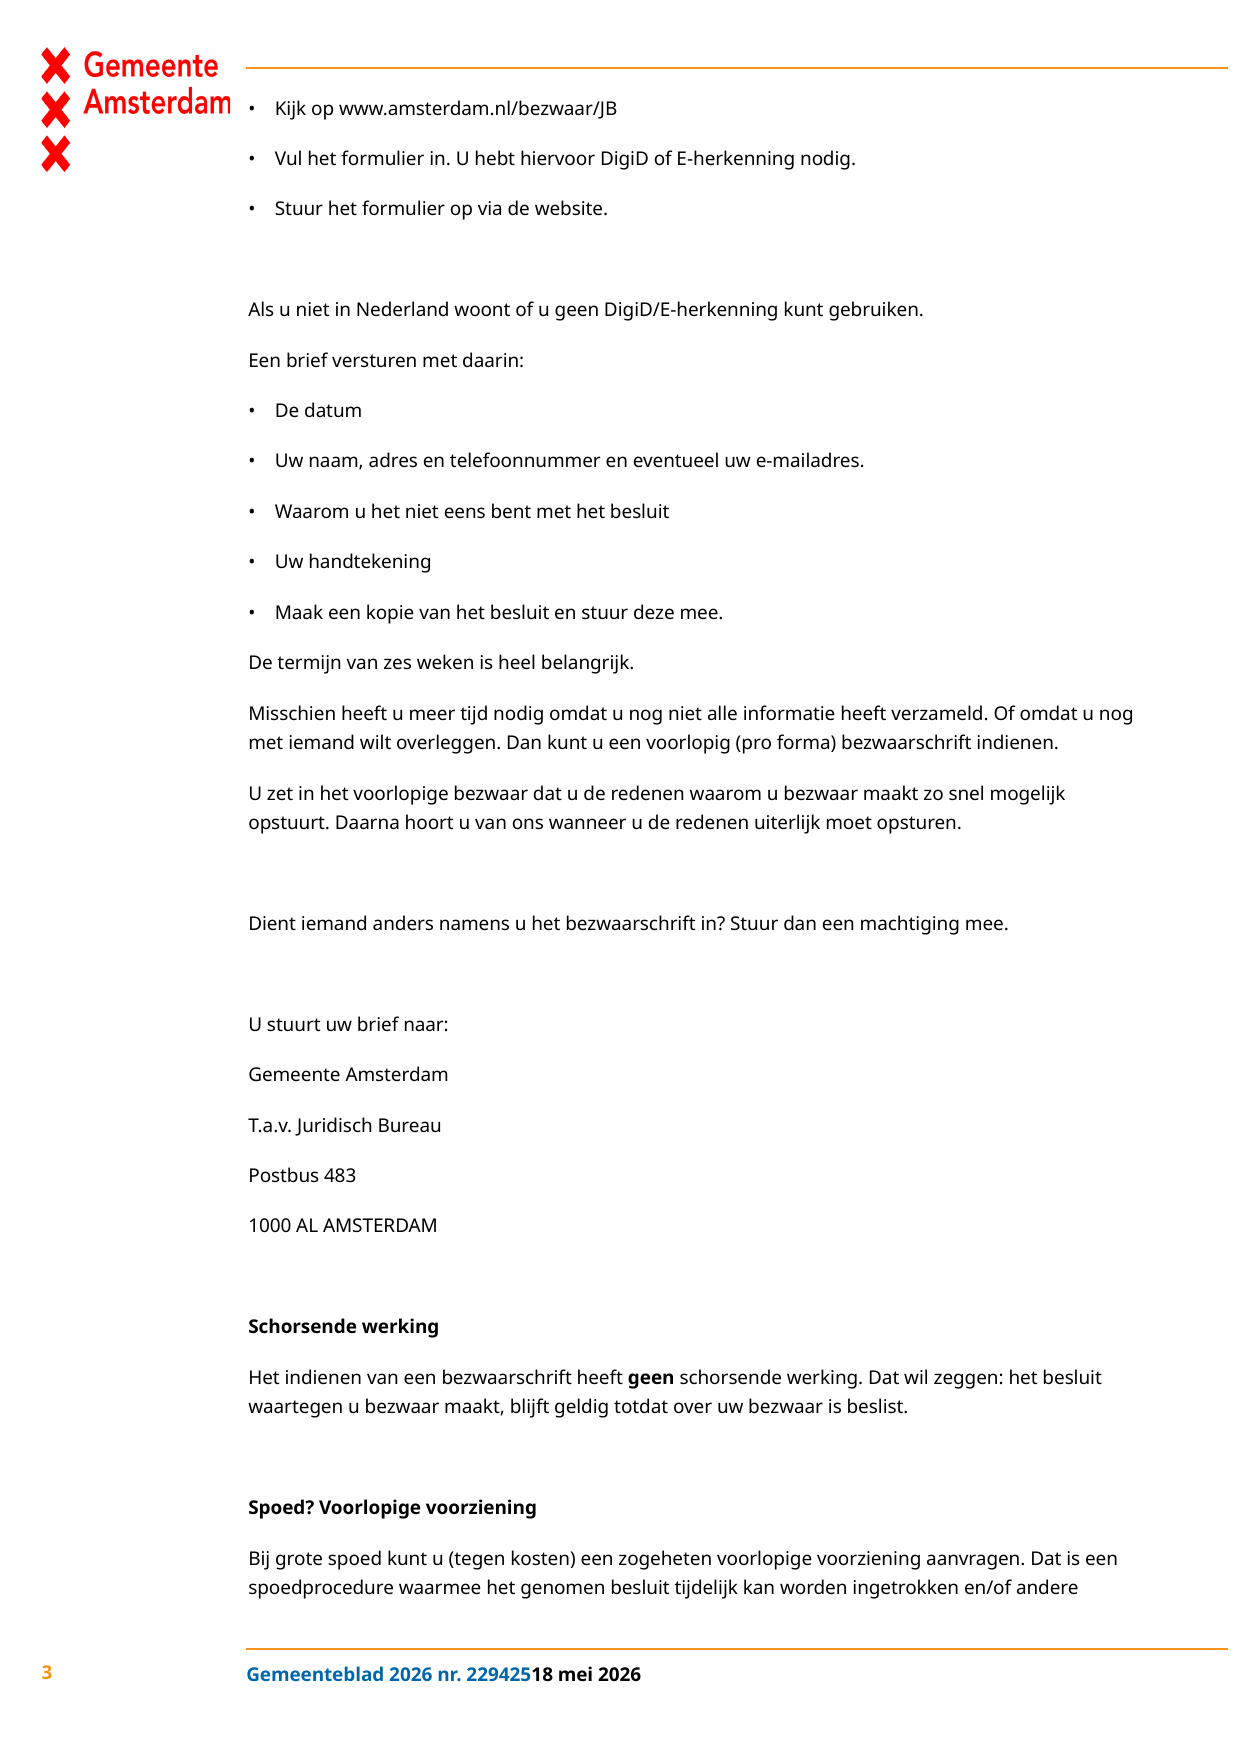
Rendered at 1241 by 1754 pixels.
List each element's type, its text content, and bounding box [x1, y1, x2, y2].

text Een brief versturen met daarin: [248, 347, 1152, 373]
text • Stuur het formulier op via de website. [248, 196, 1152, 221]
text Misschien heeft u meer tijd nodig omdat u nog niet alle informatie heeft verzameld. Of omdat u nog met iemand wilt overleggen. Dan kunt u een voorlopig (pro forma) bezwaarschrift indienen. [248, 700, 1152, 755]
text U stuurt uw brief naar: [248, 1011, 1152, 1037]
text • Vul het formulier in. U hebt hiervoor DigiD of E-herkenning nodig. [248, 145, 1152, 171]
picture [41, 47, 231, 172]
text U zet in het voorlopige bezwaar dat u de redenen waarom u bezwaar maakt zo snel mogelijk opstuurt. Daarna hoort u van ons wanneer u de redenen uiterlijk moet opsturen. [248, 780, 1152, 835]
text Dient iemand anders namens u het bezwaarschrift in? Stuur dan een machtiging mee. [248, 910, 1152, 936]
text • Waarom u het niet eens bent met het besluit [248, 498, 1152, 524]
text Gemeente Amsterdam [248, 1061, 1152, 1087]
text • Maak een kopie van het besluit en stuur deze mee. [248, 599, 1152, 625]
text • De datum [248, 397, 1152, 423]
text • Uw handtekening [248, 548, 1152, 574]
text Postbus 483 [248, 1162, 1152, 1188]
text 1000 AL AMSTERDAM [248, 1213, 1152, 1238]
text De termijn van zes weken is heel belangrijk. [248, 649, 1152, 675]
text • Uw naam, adres en telefoonnummer en eventueel uw e-mailadres. [248, 448, 1152, 473]
text Het indienen van een bezwaarschrift heeft geen schorsende werking. Dat wil zeggen: het besluit waartegen u bezwaar maakt, blijft geldig totdat over uw bezwaar is beslist. [248, 1364, 1152, 1419]
text T.a.v. Juridisch Bureau [248, 1112, 1152, 1138]
text Als u niet in Nederland woont of u geen DigiD/E-herkenning kunt gebruiken. [248, 296, 1152, 322]
text Schorsende werking [248, 1313, 1152, 1339]
text Spoed? Voorlopige voorziening [248, 1494, 1152, 1520]
text • Kijk op www.amsterdam.nl/bezwaar/JB [248, 95, 1152, 121]
text Bij grote spoed kunt u (tegen kosten) een zogeheten voorlopige voorziening aanvragen. Dat is een spoedprocedure waarmee het genomen besluit tijdelijk kan worden ingetrokken en/of andere [248, 1545, 1152, 1600]
